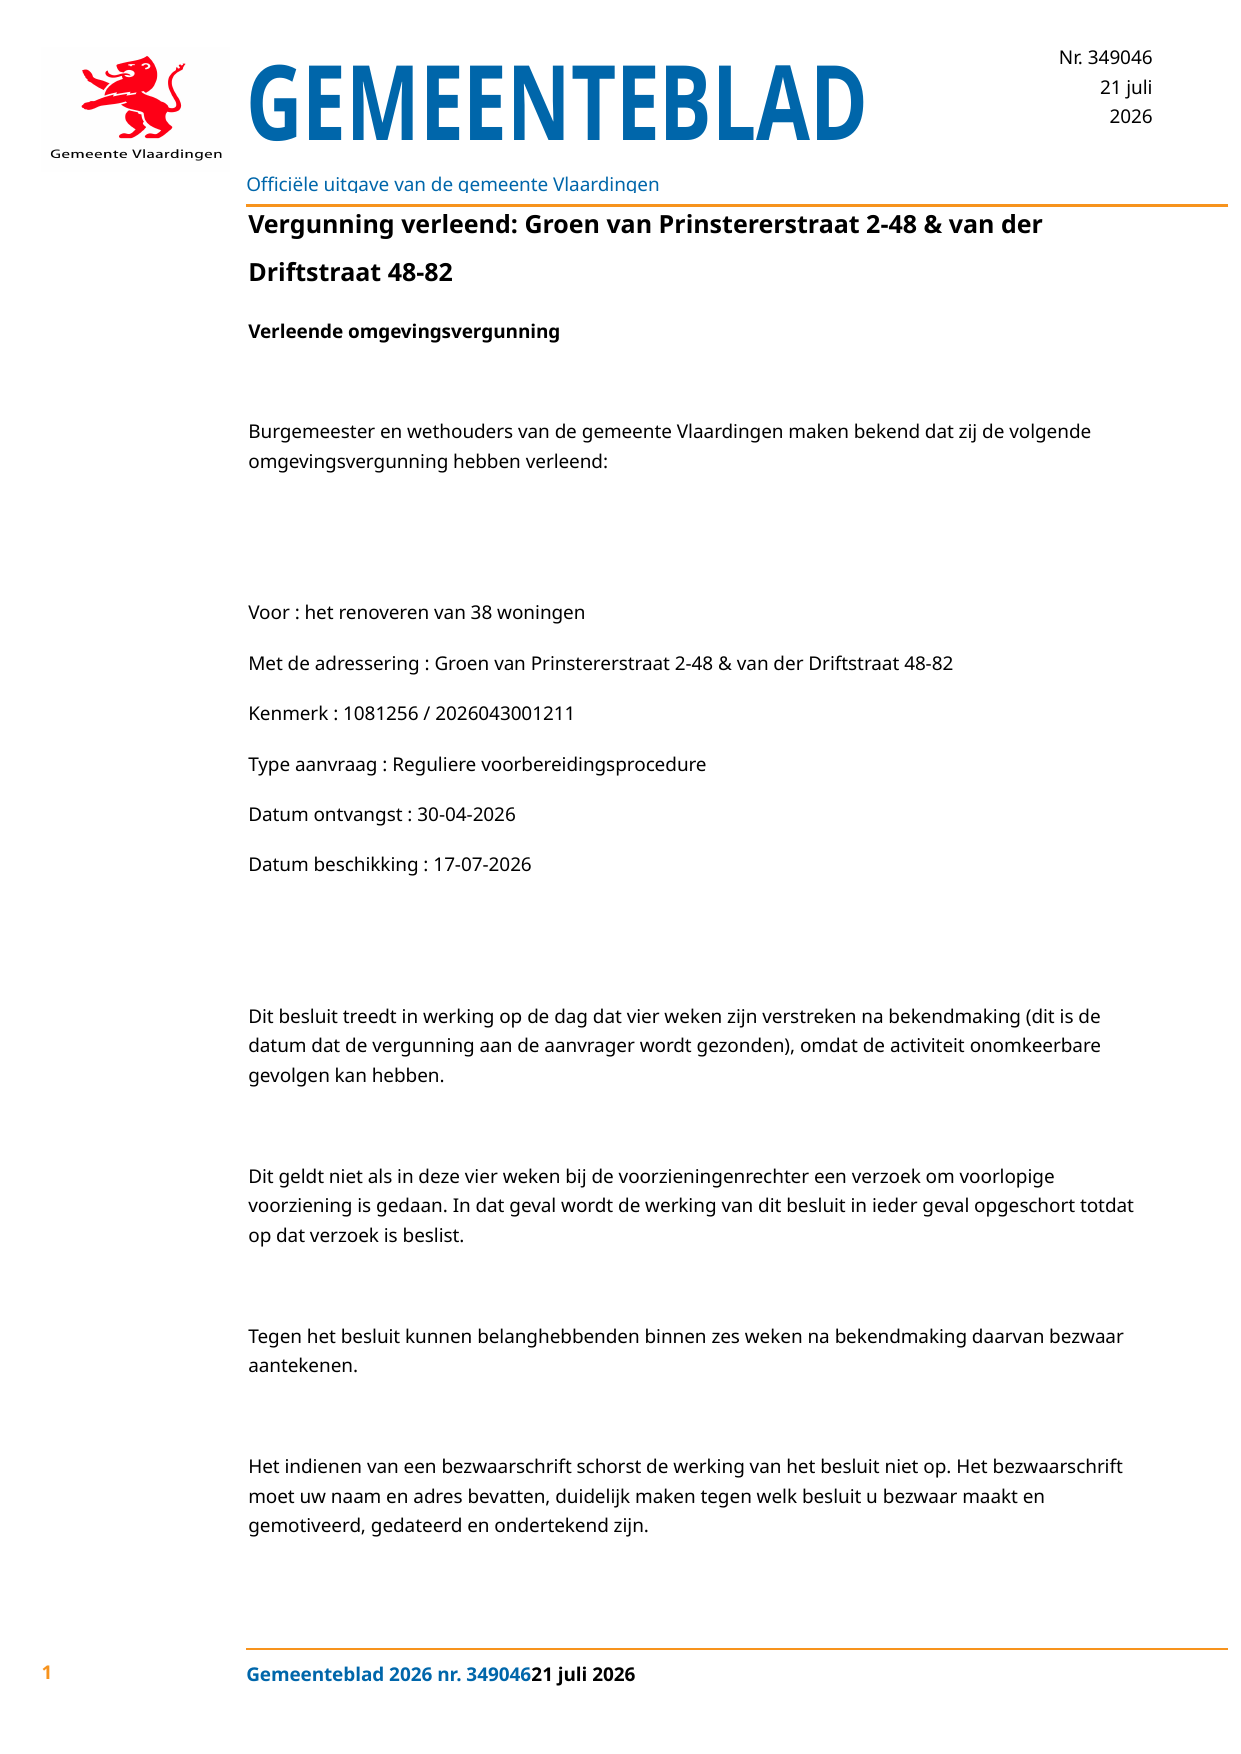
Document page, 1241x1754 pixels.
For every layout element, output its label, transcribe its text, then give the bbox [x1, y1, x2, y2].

text Datum ontvangst : 30-04-2026 [248, 801, 1152, 827]
text Verleende omgevingsvergunning [248, 318, 1152, 344]
text Vergunning verleend: Groen van Prinstererstraat 2-48 & van der Driftstraat 48-82 [248, 207, 1152, 288]
text Datum beschikking : 17-07-2026 [248, 852, 1152, 877]
text Burgemeester en wethouders van de gemeente Vlaardingen maken bekend dat zij de volgende omgevingsvergunning hebben verleend: [248, 419, 1152, 474]
text Kenmerk : 1081256 / 2026043001211 [248, 700, 1152, 726]
text Tegen het besluit kunnen belanghebbenden binnen zes weken na bekendmaking daarvan bezwaar aantekenen. [248, 1323, 1152, 1378]
text Dit besluit treedt in werking op de dag dat vier weken zijn verstreken na bekendmaking (dit is de datum dat de vergunning aan de aanvrager wordt gezonden), omdat de activiteit onomkeerbare gevolgen kan hebben. [248, 1003, 1152, 1088]
text Het indienen van een bezwaarschrift schorst de werking van het besluit niet op. Het bezwaarschrift moet uw naam en adres bevatten, duidelijk maken tegen welk besluit u bezwaar maakt en gemotiveerd, gedateerd en ondertekend zijn. [248, 1453, 1152, 1538]
text Met de adressering : Groen van Prinstererstraat 2-48 & van der Driftstraat 48-82 [248, 650, 1152, 676]
text Dit geldt niet als in deze vier weken bij de voorzieningenrechter een verzoek om voorlopige voorziening is gedaan. In dat geval wordt de werking van dit besluit in ieder geval opgeschort totdat op dat verzoek is beslist. [248, 1163, 1152, 1248]
picture [41, 47, 231, 172]
text Type aanvraag : Reguliere voorbereidingsprocedure [248, 751, 1152, 777]
text Voor : het renoveren van 38 woningen [248, 599, 1152, 625]
